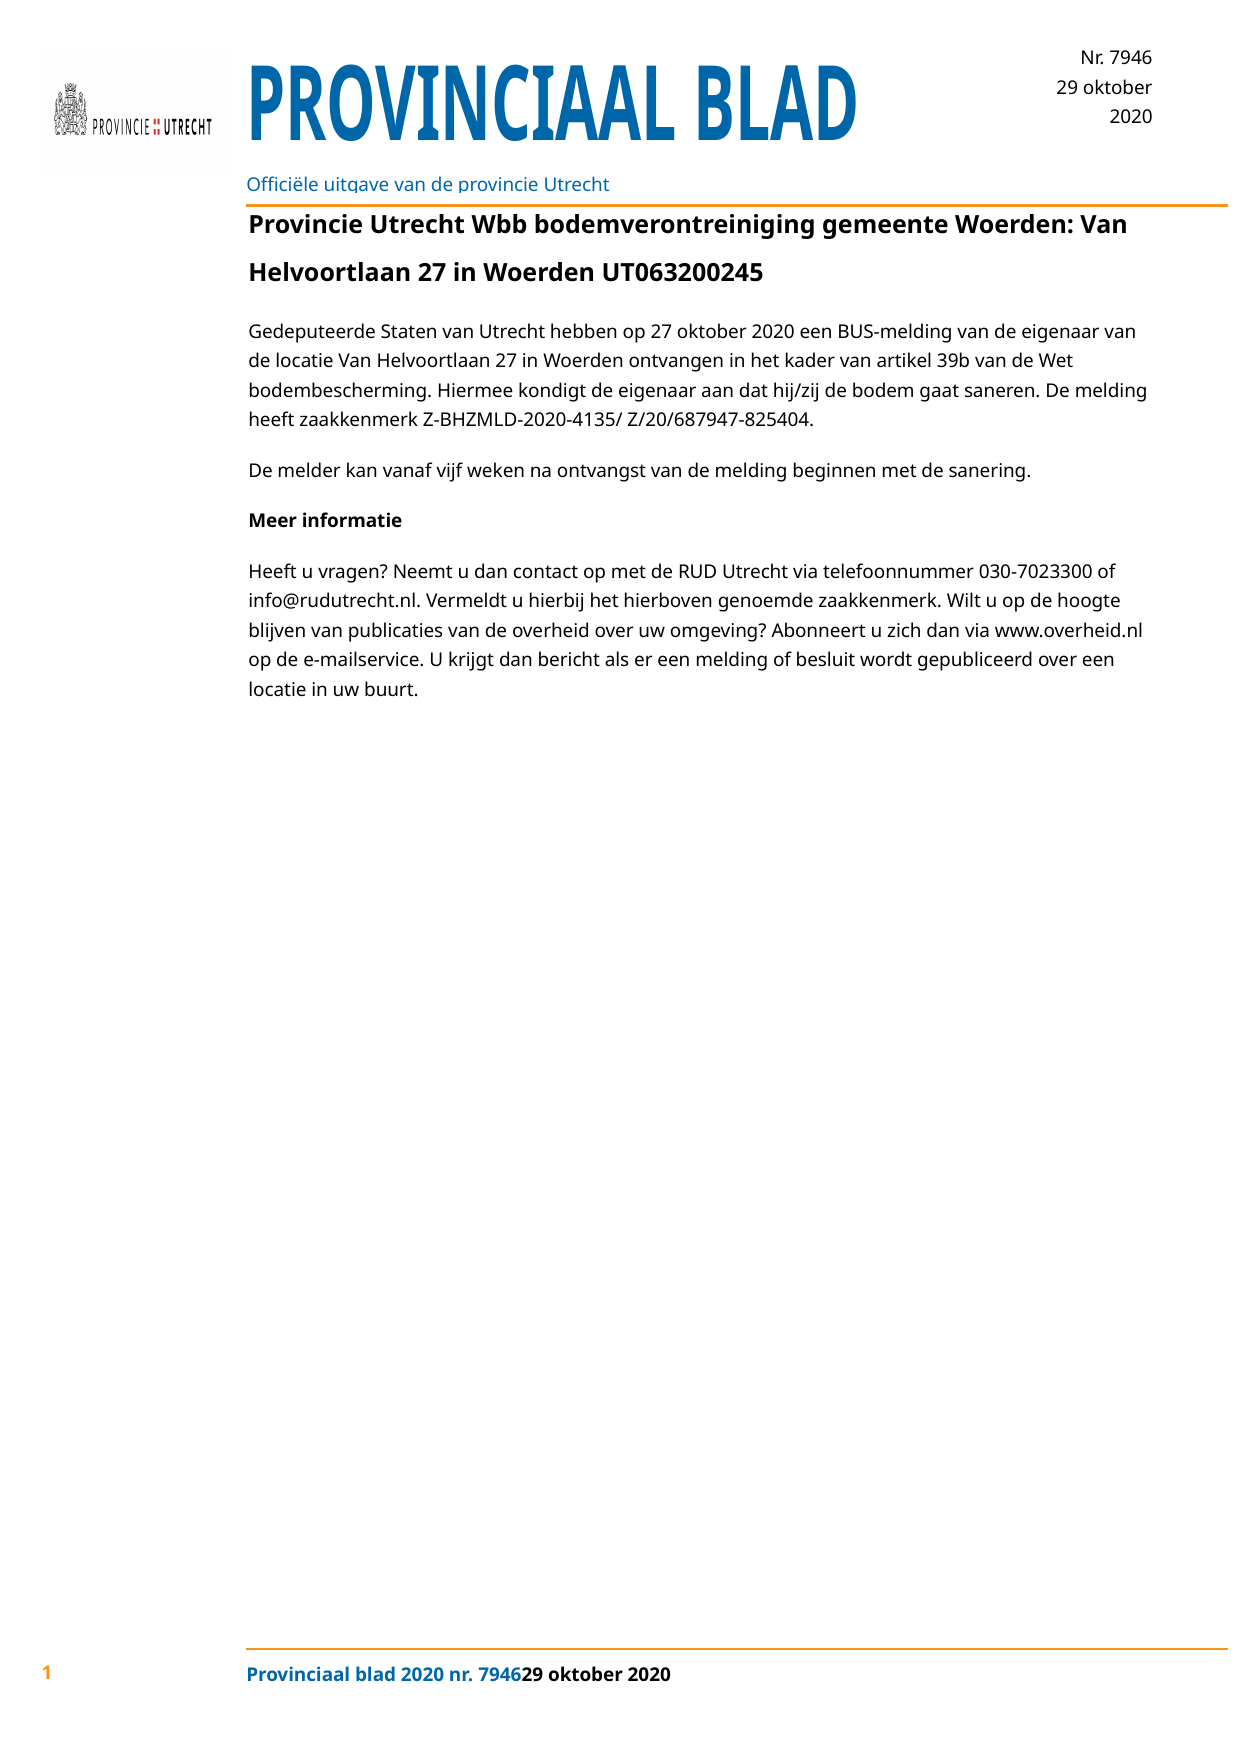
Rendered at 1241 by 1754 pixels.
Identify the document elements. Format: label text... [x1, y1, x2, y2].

text Meer informatie [248, 507, 1152, 533]
text Provincie Utrecht Wbb bodemverontreiniging gemeente Woerden: Van Helvoortlaan 27 in Woerden UT063200245 [248, 207, 1152, 288]
text Gedeputeerde Staten van Utrecht hebben op 27 oktober 2020 een BUS-melding van de eigenaar van de locatie Van Helvoortlaan 27 in Woerden ontvangen in het kader van artikel 39b van de Wet bodembescherming. Hiermee kondigt de eigenaar aan dat hij/zij de bodem gaat saneren. De melding heeft zaakkenmerk Z-BHZMLD-2020-4135/ Z/20/687947-825404. [248, 318, 1152, 432]
picture [41, 47, 231, 172]
text De melder kan vanaf vijf weken na ontvangst van de melding beginnen met de sanering. [248, 457, 1152, 483]
text Heeft u vragen? Neemt u dan contact op met de RUD Utrecht via telefoonnummer 030-7023300 of info@rudutrecht.nl. Vermeldt u hierbij het hierboven genoemde zaakkenmerk. Wilt u op de hoogte blijven van publicaties van de overheid over uw omgeving? Abonneert u zich dan via www.overheid.nl op de e-mailservice. U krijgt dan bericht als er een melding of besluit wordt gepubliceerd over een locatie in uw buurt. [248, 558, 1152, 702]
